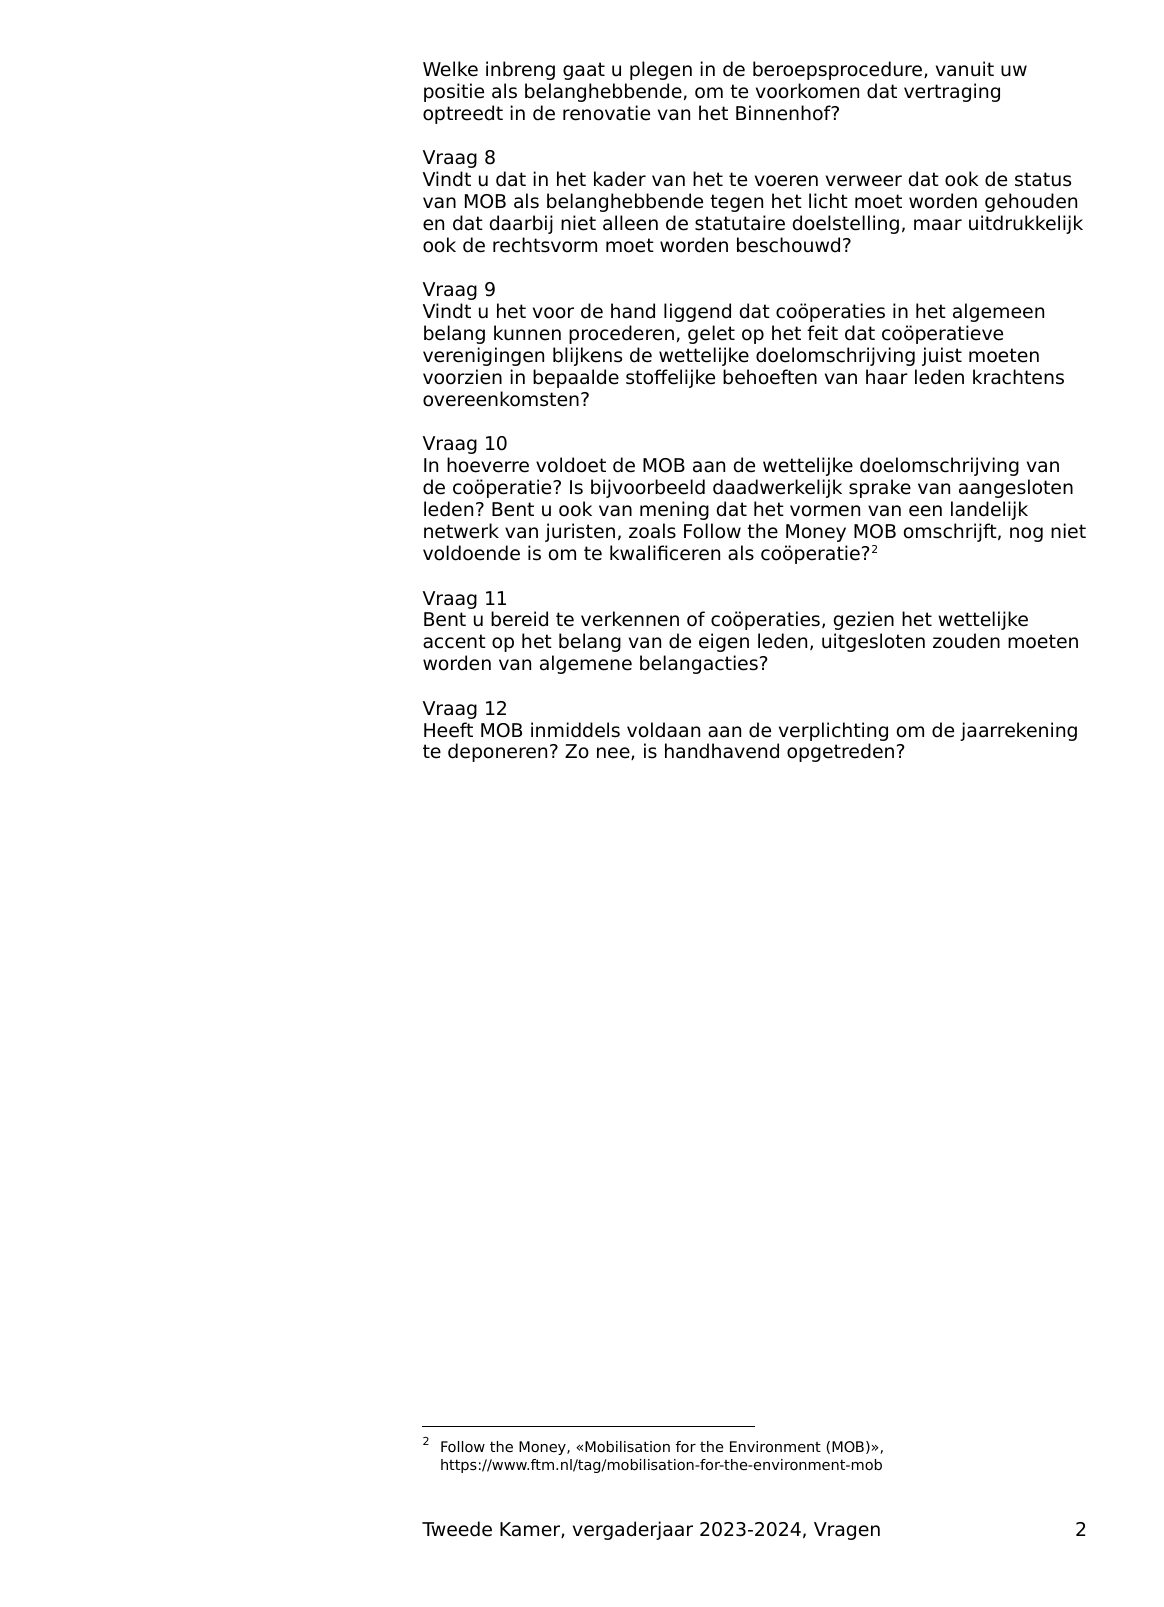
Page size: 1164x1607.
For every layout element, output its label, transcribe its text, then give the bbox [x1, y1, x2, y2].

text Vindt u het voor de hand liggend dat coöperaties in het algemeen belang kunnen procederen, gelet op het feit dat coöperatieve verenigingen blijkens de wettelijke doelomschrijving juist moeten voorzien in bepaalde stoffelijke behoeften van haar leden krachtens overeenkomsten? [422, 301, 1087, 411]
text Vraag 9 [422, 279, 1087, 301]
text In hoeverre voldoet de MOB aan de wettelijke doelomschrijving van de coöperatie? Is bijvoorbeeld daadwerkelijk sprake van aangesloten leden? Bent u ook van mening dat het vormen van een landelijk netwerk van juristen, zoals Follow the Money MOB omschrijft, nog niet voldoende is om te kwalificeren als coöperatie? [422, 455, 1087, 565]
text Welke inbreng gaat u plegen in de beroepsprocedure, vanuit uw positie als belanghebbende, om te voorkomen dat vertraging optreedt in de renovatie van het Binnenhof? [422, 59, 1087, 125]
text Vraag 12 [422, 697, 1087, 719]
text Heeft MOB inmiddels voldaan aan de verplichting om de jaarrekening te deponeren? Zo nee, is handhavend opgetreden? [422, 719, 1087, 763]
text Vraag 8 [422, 147, 1087, 169]
text Vindt u dat in het kader van het te voeren verweer dat ook de status van MOB als belanghebbende tegen het licht moet worden gehouden en dat daarbij niet alleen de statutaire doelstelling, maar uitdrukkelijk ook de rechtsvorm moet worden beschouwd? [422, 169, 1087, 257]
text Vraag 11 [422, 587, 1087, 609]
text Vraag 10 [422, 433, 1087, 455]
text Follow the Money, «Mobilisation for the Environment (MOB)», https://www.ftm.nl/tag/mobilisation-for-the-environment-mob [422, 1435, 1087, 1474]
text Bent u bereid te verkennen of coöperaties, gezien het wettelijke accent op het belang van de eigen leden, uitgesloten zouden moeten worden van algemene belangacties? [422, 609, 1087, 675]
